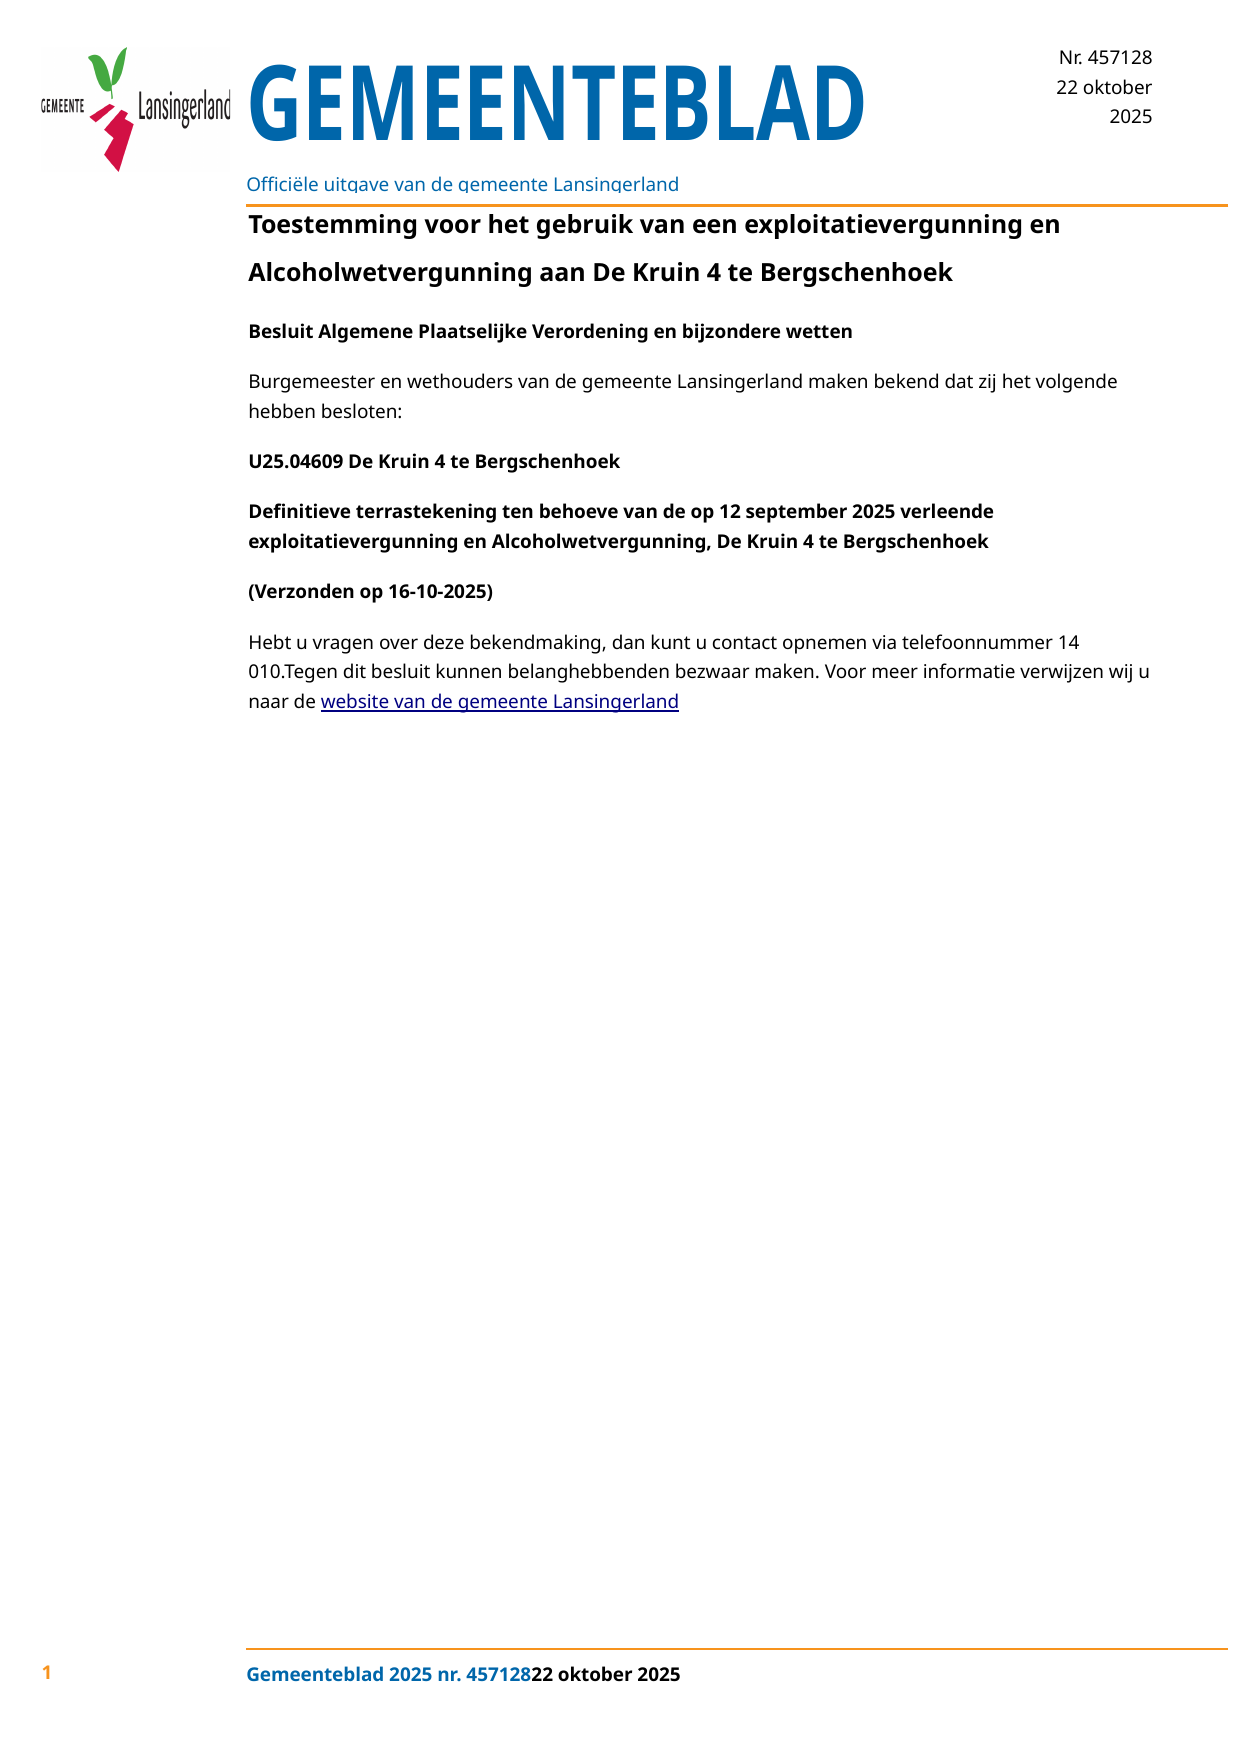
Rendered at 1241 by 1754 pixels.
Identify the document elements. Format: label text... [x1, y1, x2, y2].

text Toestemming voor het gebruik van een exploitatievergunning en Alcoholwetvergunning aan De Kruin 4 te Bergschenhoek [248, 207, 1152, 288]
text Burgemeester en wethouders van de gemeente Lansingerland maken bekend dat zij het volgende hebben besloten: [248, 368, 1152, 424]
text (Verzonden op 16-10-2025) [248, 579, 1152, 604]
text Hebt u vragen over deze bekendmaking, dan kunt u contact opnemen via telefoonnummer 14 010.Tegen dit besluit kunnen belanghebbenden bezwaar maken. Voor meer informatie verwijzen wij u naar de website van de gemeente Lansingerland [248, 629, 1152, 714]
text U25.04609 De Kruin 4 te Bergschenhoek [248, 448, 1152, 474]
picture [41, 47, 231, 172]
text Besluit Algemene Plaatselijke Verordening en bijzondere wetten [248, 318, 1152, 344]
text Definitieve terrastekening ten behoeve van de op 12 september 2025 verleende exploitatievergunning en Alcoholwetvergunning, De Kruin 4 te Bergschenhoek [248, 499, 1152, 554]
